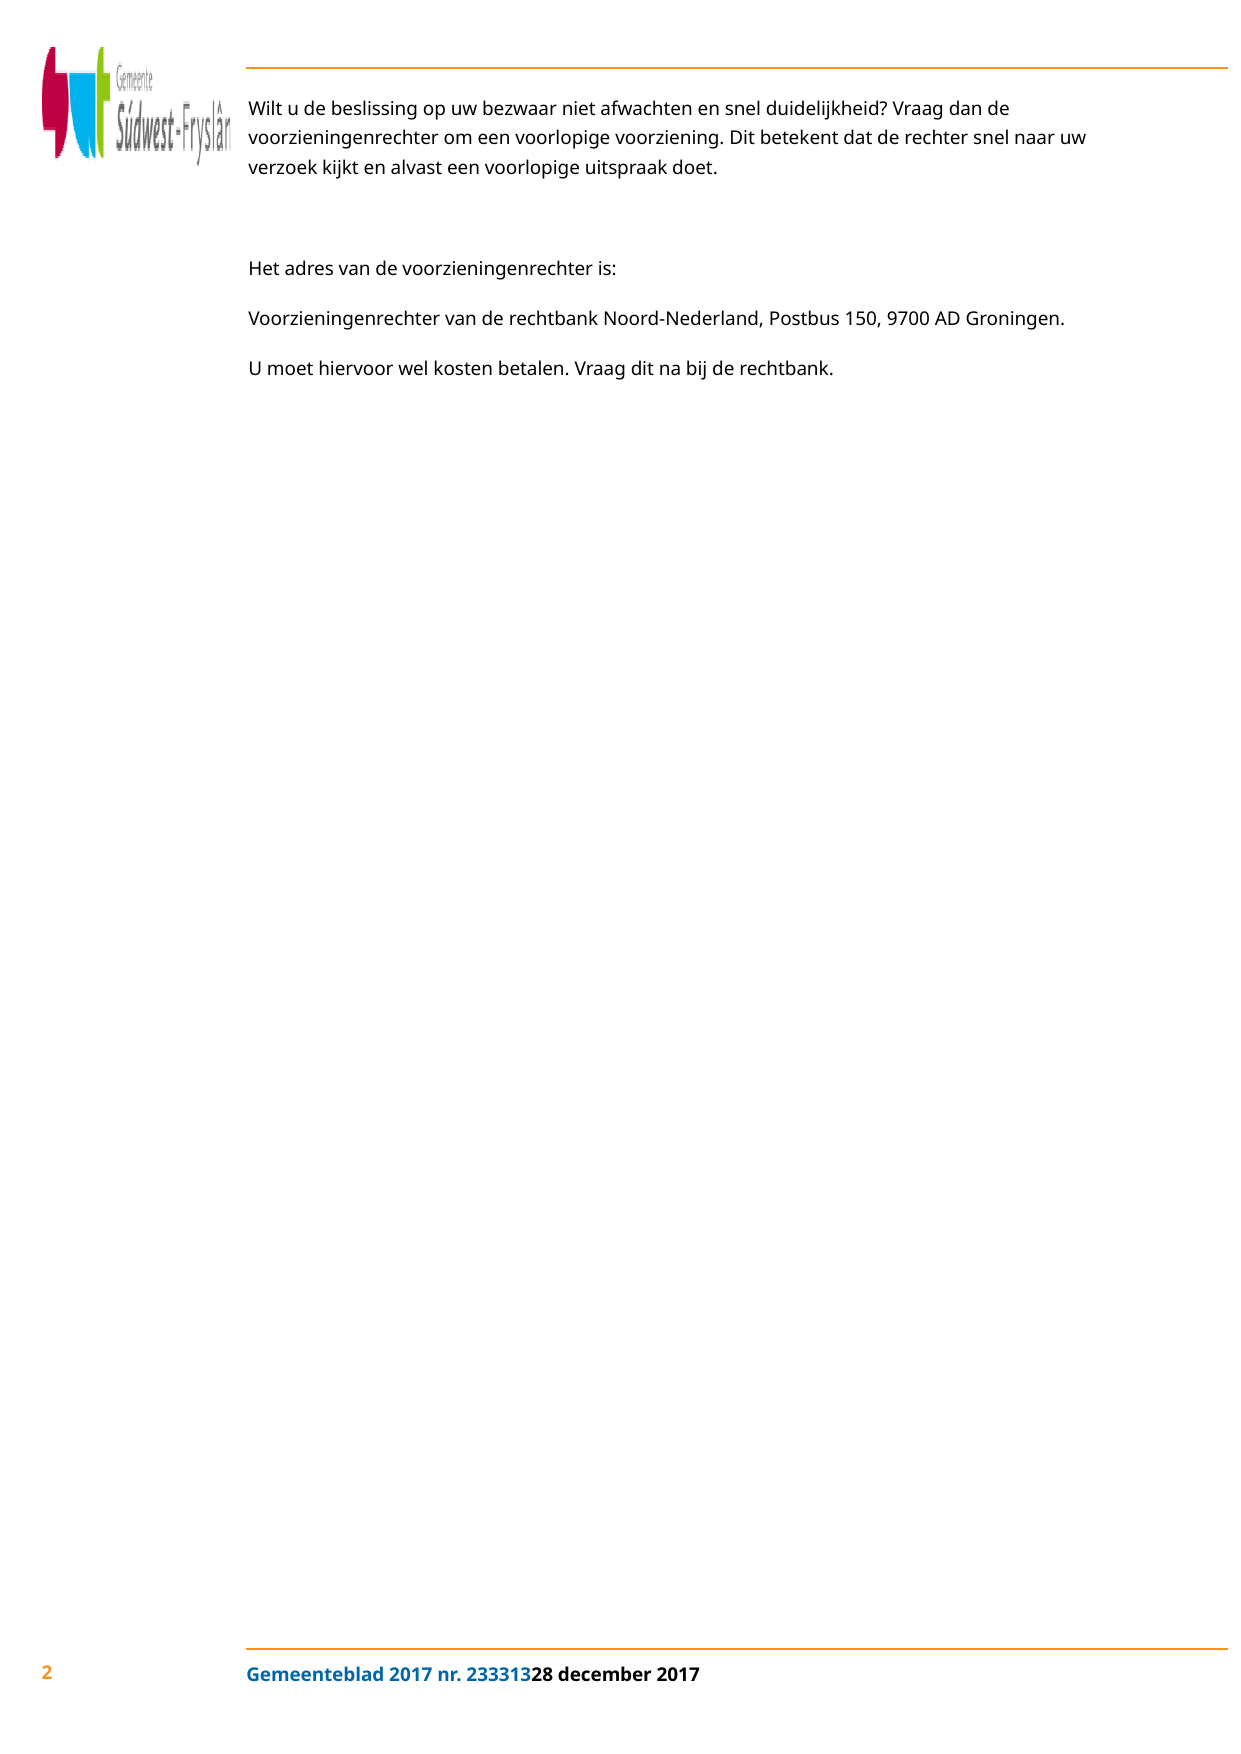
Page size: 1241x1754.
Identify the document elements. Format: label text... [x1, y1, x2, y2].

text U moet hiervoor wel kosten betalen. Vraag dit na bij de rechtbank. [248, 356, 1152, 381]
picture [41, 47, 231, 172]
text Wilt u de beslissing op uw bezwaar niet afwachten en snel duidelijkheid? Vraag dan de voorzieningenrechter om een voorlopige voorziening. Dit betekent dat de rechter snel naar uw verzoek kijkt en alvast een voorlopige uitspraak doet. [248, 95, 1152, 180]
text Voorzieningenrechter van de rechtbank Noord-Nederland, Postbus 150, 9700 AD Groningen. [248, 305, 1152, 331]
text Het adres van de voorzieningenrechter is: [248, 255, 1152, 281]
